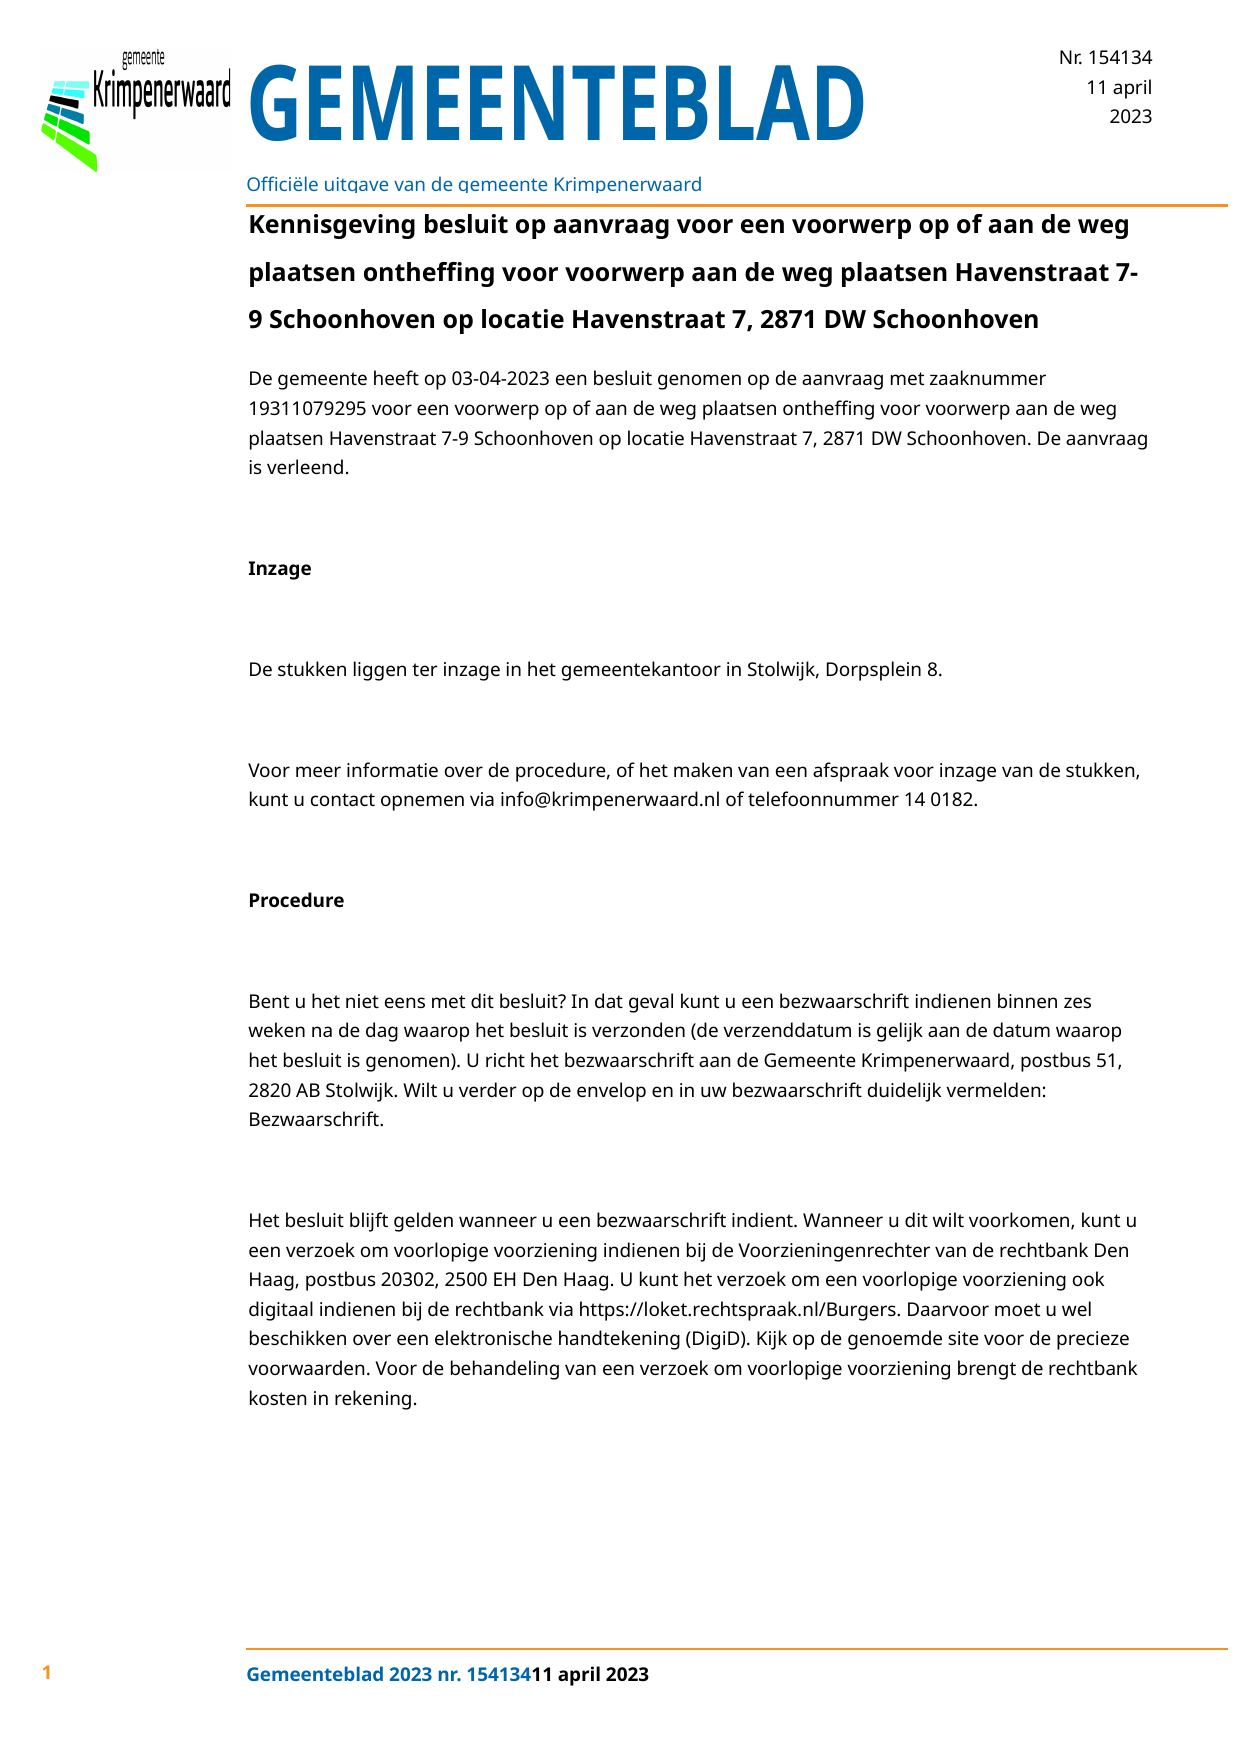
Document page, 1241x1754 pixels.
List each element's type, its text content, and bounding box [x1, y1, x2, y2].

picture [41, 47, 231, 172]
text Het besluit blijft gelden wanneer u een bezwaarschrift indient. Wanneer u dit wilt voorkomen, kunt u een verzoek om voorlopige voorziening indienen bij de Voorzieningenrechter van de rechtbank Den Haag, postbus 20302, 2500 EH Den Haag. U kunt het verzoek om een voorlopige voorziening ook digitaal indienen bij de rechtbank via https://loket.rechtspraak.nl/Burgers. Daarvoor moet u wel beschikken over een elektronische handtekening (DigiD). Kijk op de genoemde site voor de precieze voorwaarden. Voor de behandeling van een verzoek om voorlopige voorziening brengt de rechtbank kosten in rekening. [248, 1207, 1152, 1410]
text Procedure [248, 887, 1152, 913]
text Bent u het niet eens met dit besluit? In dat geval kunt u een bezwaarschrift indienen binnen zes weken na de dag waarop het besluit is verzonden (de verzenddatum is gelijk aan de datum waarop het besluit is genomen). U richt het bezwaarschrift aan de Gemeente Krimpenerwaard, postbus 51, 2820 AB Stolwijk. Wilt u verder op de envelop en in uw bezwaarschrift duidelijk vermelden: Bezwaarschrift. [248, 988, 1152, 1132]
text Voor meer informatie over de procedure, of het maken van een afspraak voor inzage van de stukken, kunt u contact opnemen via info@krimpenerwaard.nl of telefoonnummer 14 0182. [248, 757, 1152, 812]
text De gemeente heeft op 03-04-2023 een besluit genomen op de aanvraag met zaaknummer 19311079295 voor een voorwerp op of aan de weg plaatsen ontheffing voor voorwerp aan de weg plaatsen Havenstraat 7-9 Schoonhoven op locatie Havenstraat 7, 2871 DW Schoonhoven. De aanvraag is verleend. [248, 366, 1152, 480]
text De stukken liggen ter inzage in het gemeentekantoor in Stolwijk, Dorpsplein 8. [248, 656, 1152, 682]
text Kennisgeving besluit op aanvraag voor een voorwerp op of aan de weg plaatsen ontheffing voor voorwerp aan de weg plaatsen Havenstraat 7-9 Schoonhoven op locatie Havenstraat 7, 2871 DW Schoonhoven [248, 207, 1152, 336]
text Inzage [248, 555, 1152, 581]
